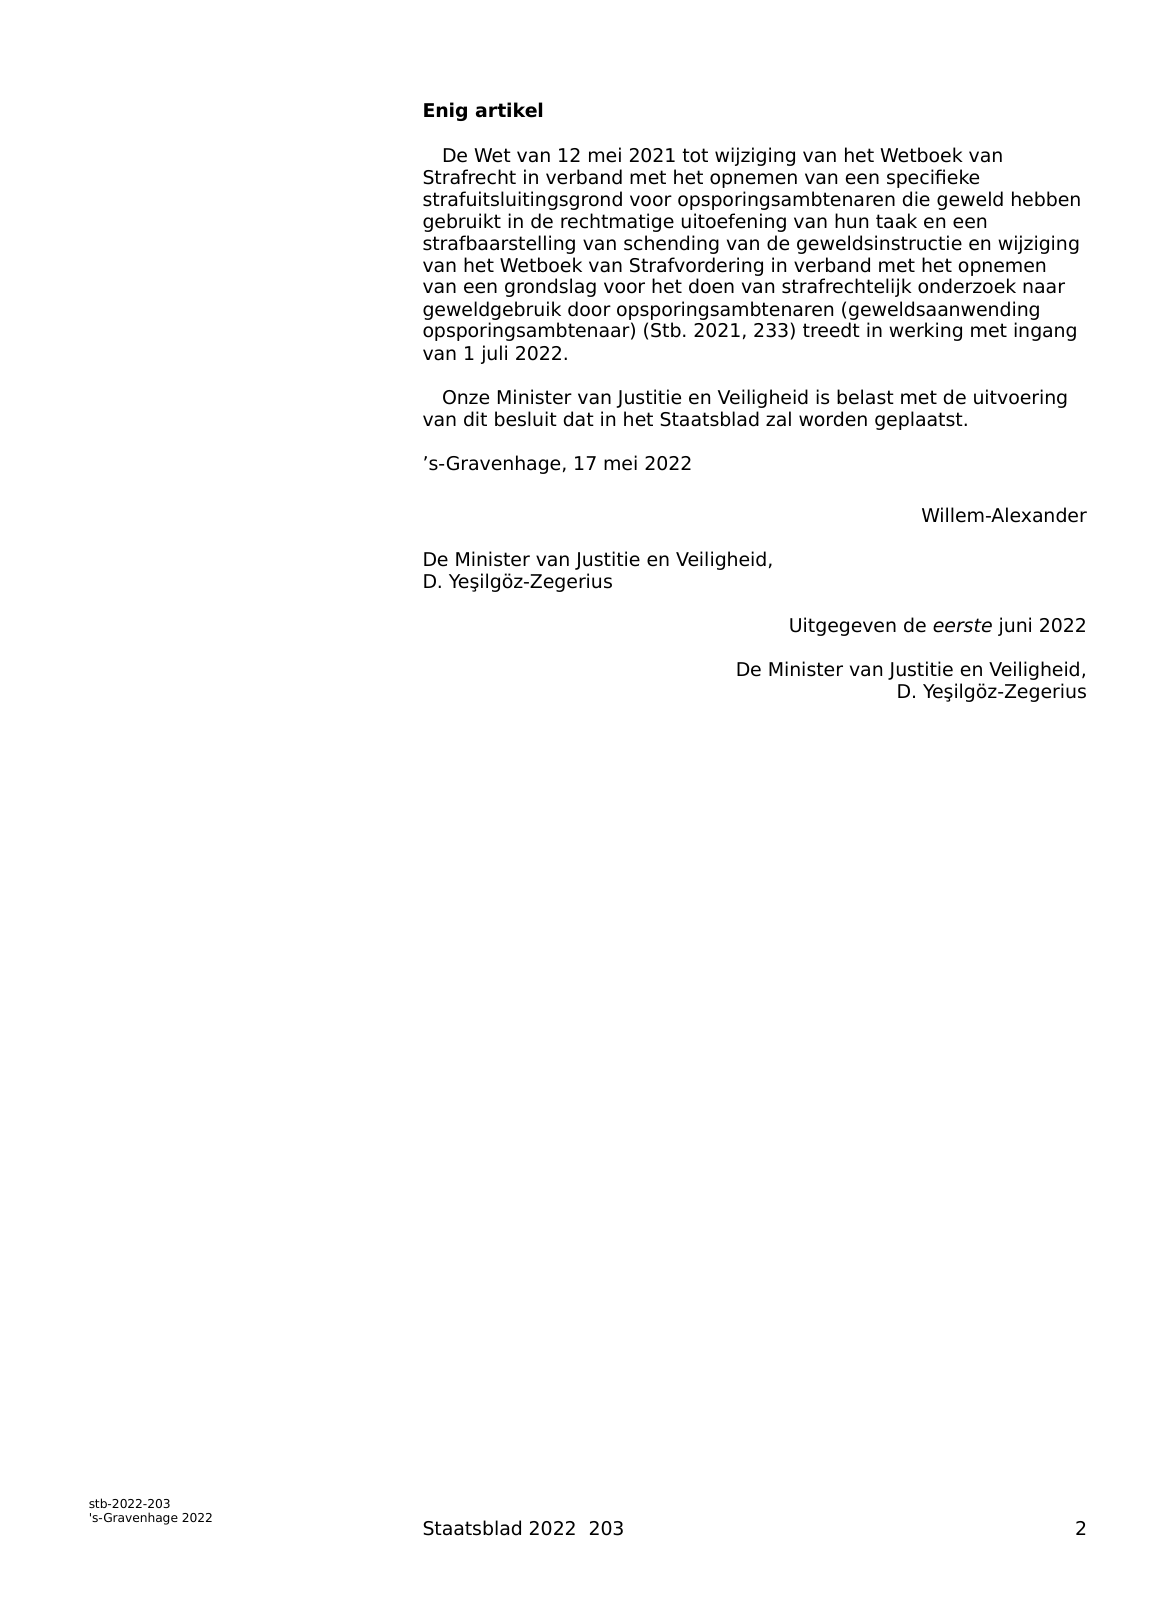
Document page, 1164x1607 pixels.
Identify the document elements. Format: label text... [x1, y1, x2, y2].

text De Minister van Justitie en Veiligheid, D. Yeşilgöz-Zegerius [422, 549, 1087, 593]
text Onze Minister van Justitie en Veiligheid is belast met de uitvoering van dit besluit dat in het Staatsblad zal worden geplaatst. [422, 387, 1087, 431]
text 's-Gravenhage 2022 [88, 1511, 323, 1525]
text Uitgegeven de eerste juni 2022 [422, 615, 1087, 637]
subtitle Enig artikel [422, 100, 1087, 122]
text stb-2022-203 [88, 1497, 323, 1511]
text De Minister van Justitie en Veiligheid, D. Yeşilgöz-Zegerius [422, 659, 1087, 703]
text Willem-Alexander [422, 505, 1087, 527]
text ’s-Gravenhage, 17 mei 2022 [422, 453, 1087, 475]
text De Wet van 12 mei 2021 tot wijziging van het Wetboek van Strafrecht in verband met het opnemen van een specifieke strafuitsluitingsgrond voor opsporingsambtenaren die geweld hebben gebruikt in de rechtmatige uitoefening van hun taak en een strafbaarstelling van schending van de geweldsinstructie en wijziging van het Wetboek van Strafvordering in verband met het opnemen van een grondslag voor het doen van strafrechtelijk onderzoek naar geweldgebruik door opsporingsambtenaren (geweldsaanwending opsporingsambtenaar) (Stb. 2021, 233) treedt in werking met ingang van 1 juli 2022. [422, 144, 1087, 364]
